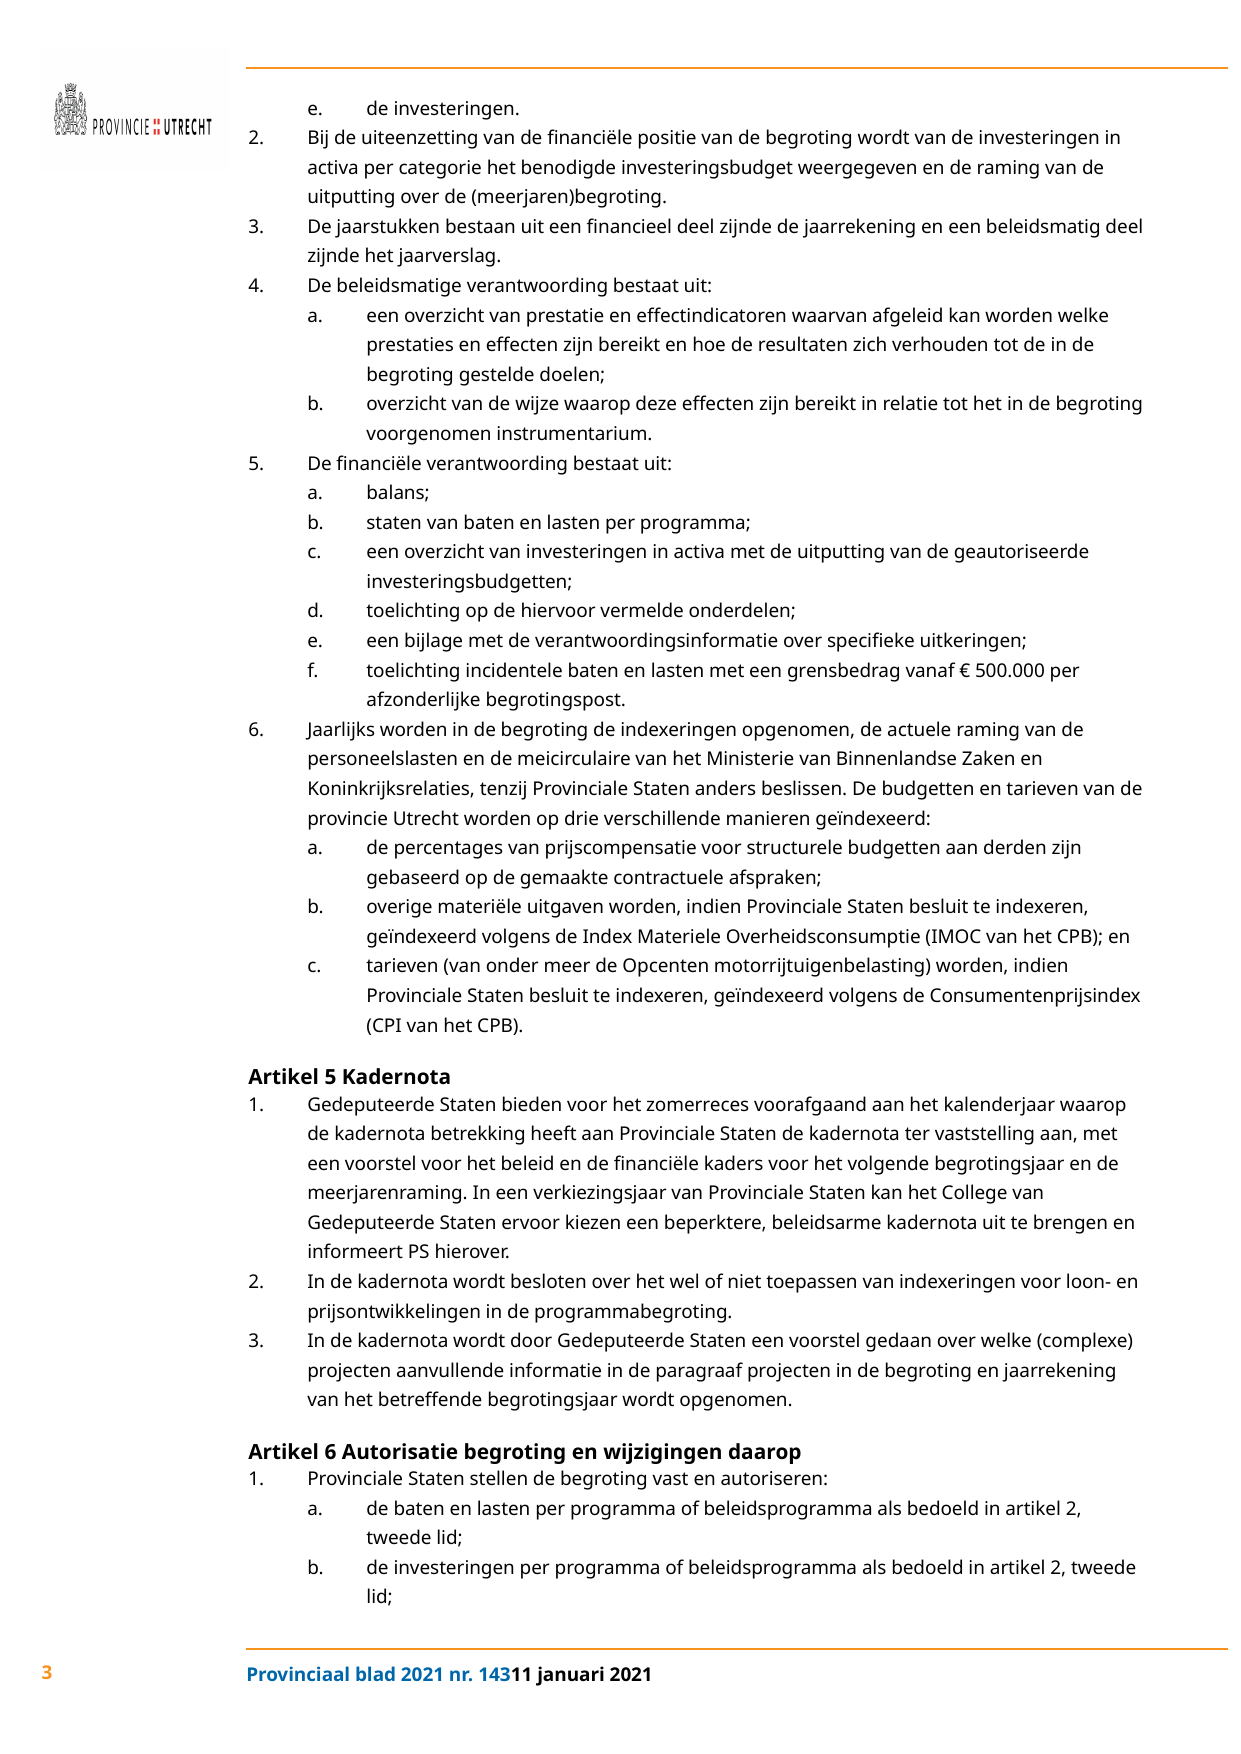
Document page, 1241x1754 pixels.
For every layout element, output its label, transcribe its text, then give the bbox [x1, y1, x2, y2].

list de investeringen. [307, 95, 1152, 121]
picture [41, 47, 231, 172]
list staten van baten en lasten per programma; [307, 509, 1152, 535]
list In de kadernota wordt besloten over het wel of niet toepassen van indexeringen voor loon- en prijsontwikkelingen in de programmabegroting. [248, 1268, 1152, 1323]
list een bijlage met de verantwoordingsinformatie over specifieke uitkeringen; [307, 627, 1152, 653]
list Gedeputeerde Staten bieden voor het zomerreces voorafgaand aan het kalenderjaar waarop de kadernota betrekking heeft aan Provinciale Staten de kadernota ter vaststelling aan, met een voorstel voor het beleid en de financiële kaders voor het volgende begrotingsjaar en de meerjarenraming. In een verkiezingsjaar van Provinciale Staten kan het College van Gedeputeerde Staten ervoor kiezen een beperktere, beleidsarme kadernota uit te brengen en informeert PS hierover. [248, 1091, 1152, 1264]
list tarieven (van onder meer de Opcenten motorrijtuigenbelasting) worden, indien Provinciale Staten besluit te indexeren, geïndexeerd volgens de Consumentenprijsindex (CPI van het CPB). [307, 953, 1152, 1038]
list De beleidsmatige verantwoording bestaat uit: [248, 272, 1152, 298]
list In de kadernota wordt door Gedeputeerde Staten een voorstel gedaan over welke (complexe) projecten aanvullende informatie in de paragraaf projecten in de begroting en jaarrekening van het betreffende begrotingsjaar wordt opgenomen. [248, 1327, 1152, 1412]
list De financiële verantwoording bestaat uit: [248, 450, 1152, 476]
list toelichting op de hiervoor vermelde onderdelen; [307, 598, 1152, 623]
list de baten en lasten per programma of beleidsprogramma als bedoeld in artikel 2, tweede lid; [307, 1495, 1152, 1550]
list de investeringen per programma of beleidsprogramma als bedoeld in artikel 2, tweede lid; [307, 1554, 1152, 1609]
list een overzicht van investeringen in activa met de uitputting van de geautoriseerde investeringsbudgetten; [307, 538, 1152, 594]
list balans; [307, 479, 1152, 505]
list een overzicht van prestatie en effectindicatoren waarvan afgeleid kan worden welke prestaties en effecten zijn bereikt en hoe de resultaten zich verhouden tot de in de begroting gestelde doelen; [307, 302, 1152, 387]
list overzicht van de wijze waarop deze effecten zijn bereikt in relatie tot het in de begroting voorgenomen instrumentarium. [307, 391, 1152, 446]
text Artikel 6 Autorisatie begroting en wijzigingen daarop [248, 1437, 1152, 1465]
text Artikel 5 Kadernota [248, 1062, 1152, 1091]
list Jaarlijks worden in de begroting de indexeringen opgenomen, de actuele raming van de personeelslasten en de meicirculaire van het Ministerie van Binnenlandse Zaken en Koninkrijksrelaties, tenzij Provinciale Staten anders beslissen. De budgetten en tarieven van de provincie Utrecht worden op drie verschillende manieren geïndexeerd: [248, 716, 1152, 831]
list de percentages van prijscompensatie voor structurele budgetten aan derden zijn gebaseerd op de gemaakte contractuele afspraken; [307, 834, 1152, 890]
list overige materiële uitgaven worden, indien Provinciale Staten besluit te indexeren, geïndexeerd volgens de Index Materiele Overheidsconsumptie (IMOC van het CPB); en [307, 893, 1152, 949]
list Provinciale Staten stellen de begroting vast en autoriseren: [248, 1465, 1152, 1491]
list Bij de uiteenzetting van de financiële positie van de begroting wordt van de investeringen in activa per categorie het benodigde investeringsbudget weergegeven en de raming van de uitputting over de (meerjaren)begroting. [248, 124, 1152, 209]
list De jaarstukken bestaan uit een financieel deel zijnde de jaarrekening en een beleidsmatig deel zijnde het jaarverslag. [248, 213, 1152, 268]
list toelichting incidentele baten en lasten met een grensbedrag vanaf € 500.000 per afzonderlijke begrotingspost. [307, 657, 1152, 712]
